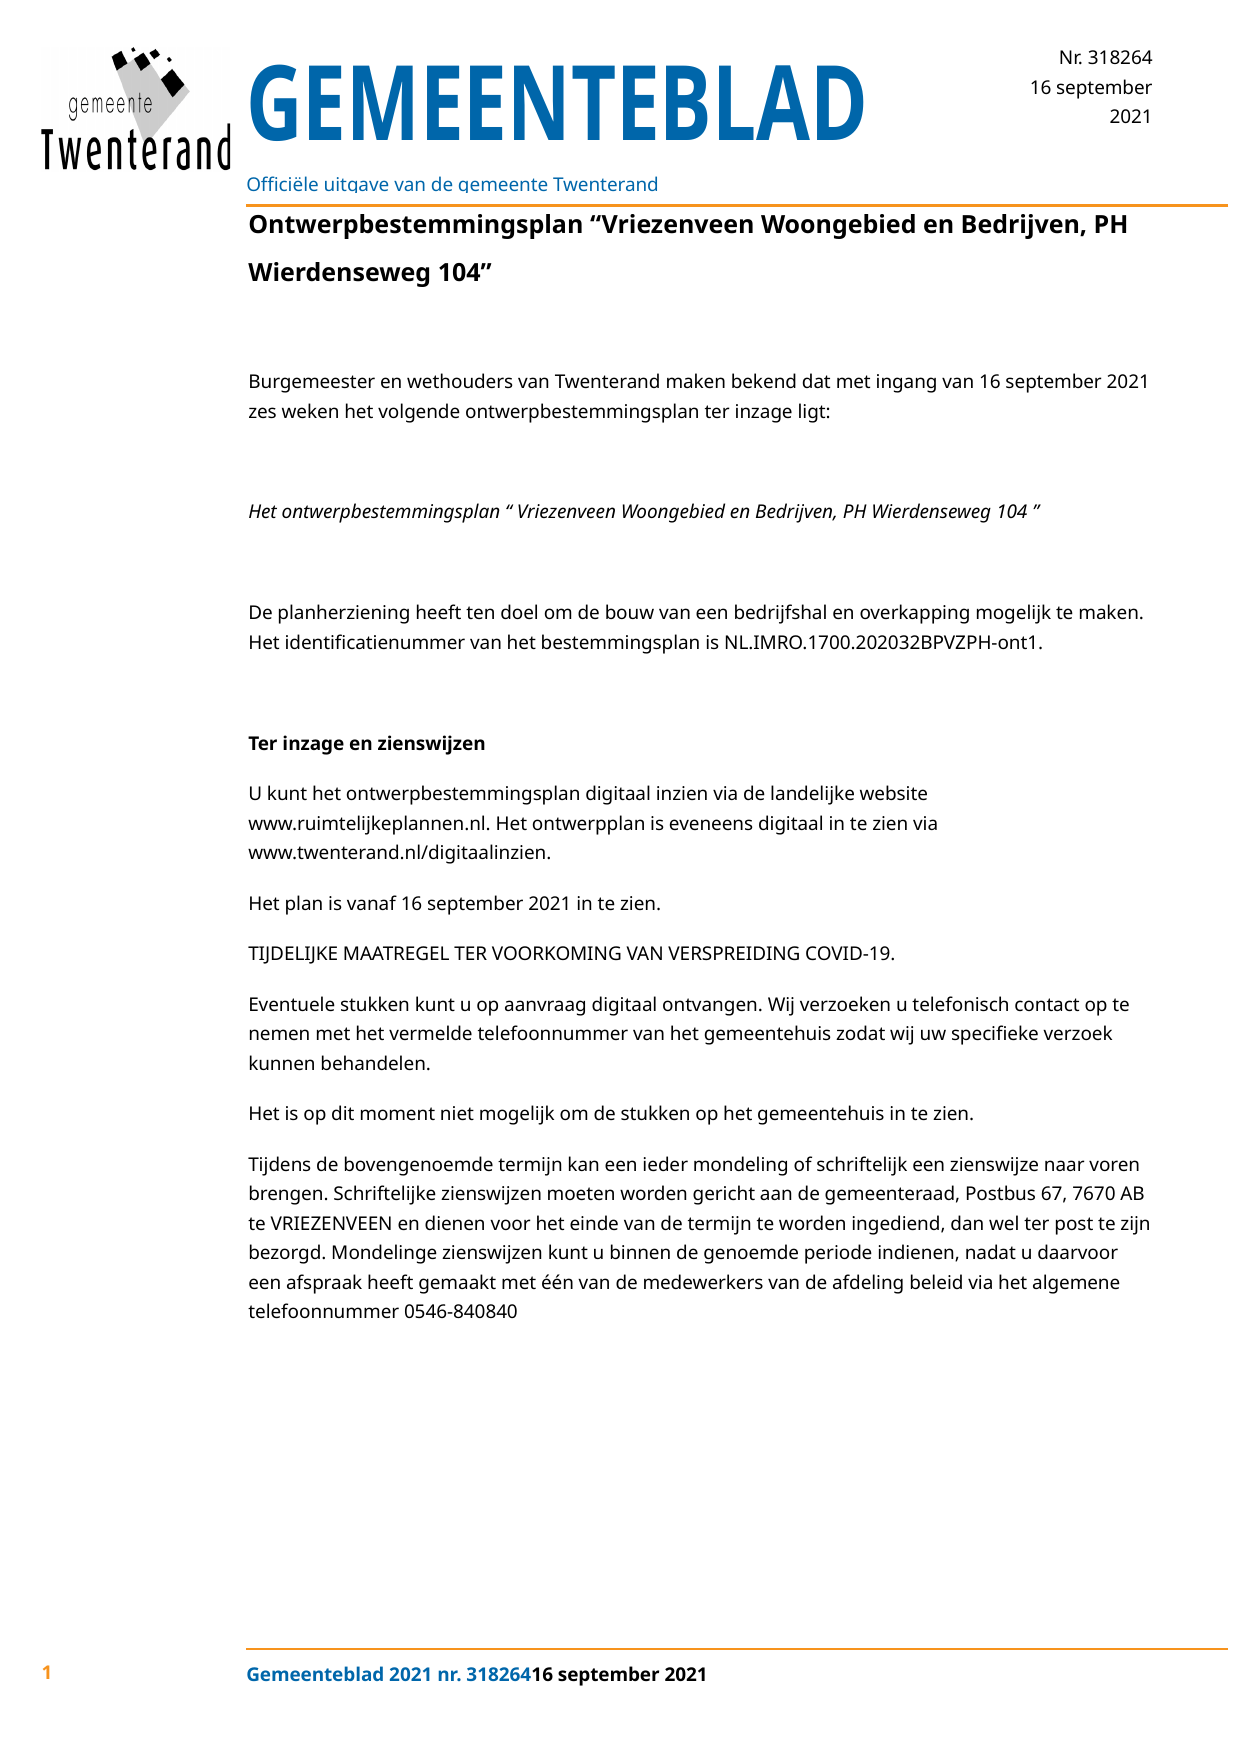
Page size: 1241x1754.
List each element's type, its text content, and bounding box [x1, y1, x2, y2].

text Ontwerpbestemmingsplan “Vriezenveen Woongebied en Bedrijven, PH Wierdenseweg 104” [248, 207, 1152, 288]
text Het plan is vanaf 16 september 2021 in te zien. [248, 890, 1152, 916]
text U kunt het ontwerpbestemmingsplan digitaal inzien via de landelijke website www.ruimtelijkeplannen.nl. Het ontwerpplan is eveneens digitaal in te zien via www.twenterand.nl/digitaalinzien. [248, 780, 1152, 865]
text De planherziening heeft ten doel om de bouw van een bedrijfshal en overkapping mogelijk te maken. Het identificatienummer van het bestemmingsplan is NL.IMRO.1700.202032BPVZPH-ont1. [248, 599, 1152, 655]
text Het is op dit moment niet mogelijk om de stukken op het gemeentehuis in te zien. [248, 1100, 1152, 1126]
text Ter inzage en zienswijzen [248, 730, 1152, 756]
text Het ontwerpbestemmingsplan “ Vriezenveen Woongebied en Bedrijven, PH Wierdenseweg 104 ” [248, 499, 1152, 524]
text Burgemeester en wethouders van Twenterand maken bekend dat met ingang van 16 september 2021 zes weken het volgende ontwerpbestemmingsplan ter inzage ligt: [248, 368, 1152, 424]
text Eventuele stukken kunt u op aanvraag digitaal ontvangen. Wij verzoeken u telefonisch contact op te nemen met het vermelde telefoonnummer van het gemeentehuis zodat wij uw specifieke verzoek kunnen behandelen. [248, 991, 1152, 1076]
text Tijdens de bovengenoemde termijn kan een ieder mondeling of schriftelijk een zienswijze naar voren brengen. Schriftelijke zienswijzen moeten worden gericht aan de gemeenteraad, Postbus 67, 7670 AB te VRIEZENVEEN en dienen voor het einde van de termijn te worden ingediend, dan wel ter post te zijn bezorgd. Mondelinge zienswijzen kunt u binnen de genoemde periode indienen, nadat u daarvoor een afspraak heeft gemaakt met één van de medewerkers van de afdeling beleid via het algemene telefoonnummer 0546-840840 [248, 1151, 1152, 1324]
picture [41, 47, 231, 172]
text TIJDELIJKE MAATREGEL TER VOORKOMING VAN VERSPREIDING COVID-19. [248, 940, 1152, 966]
